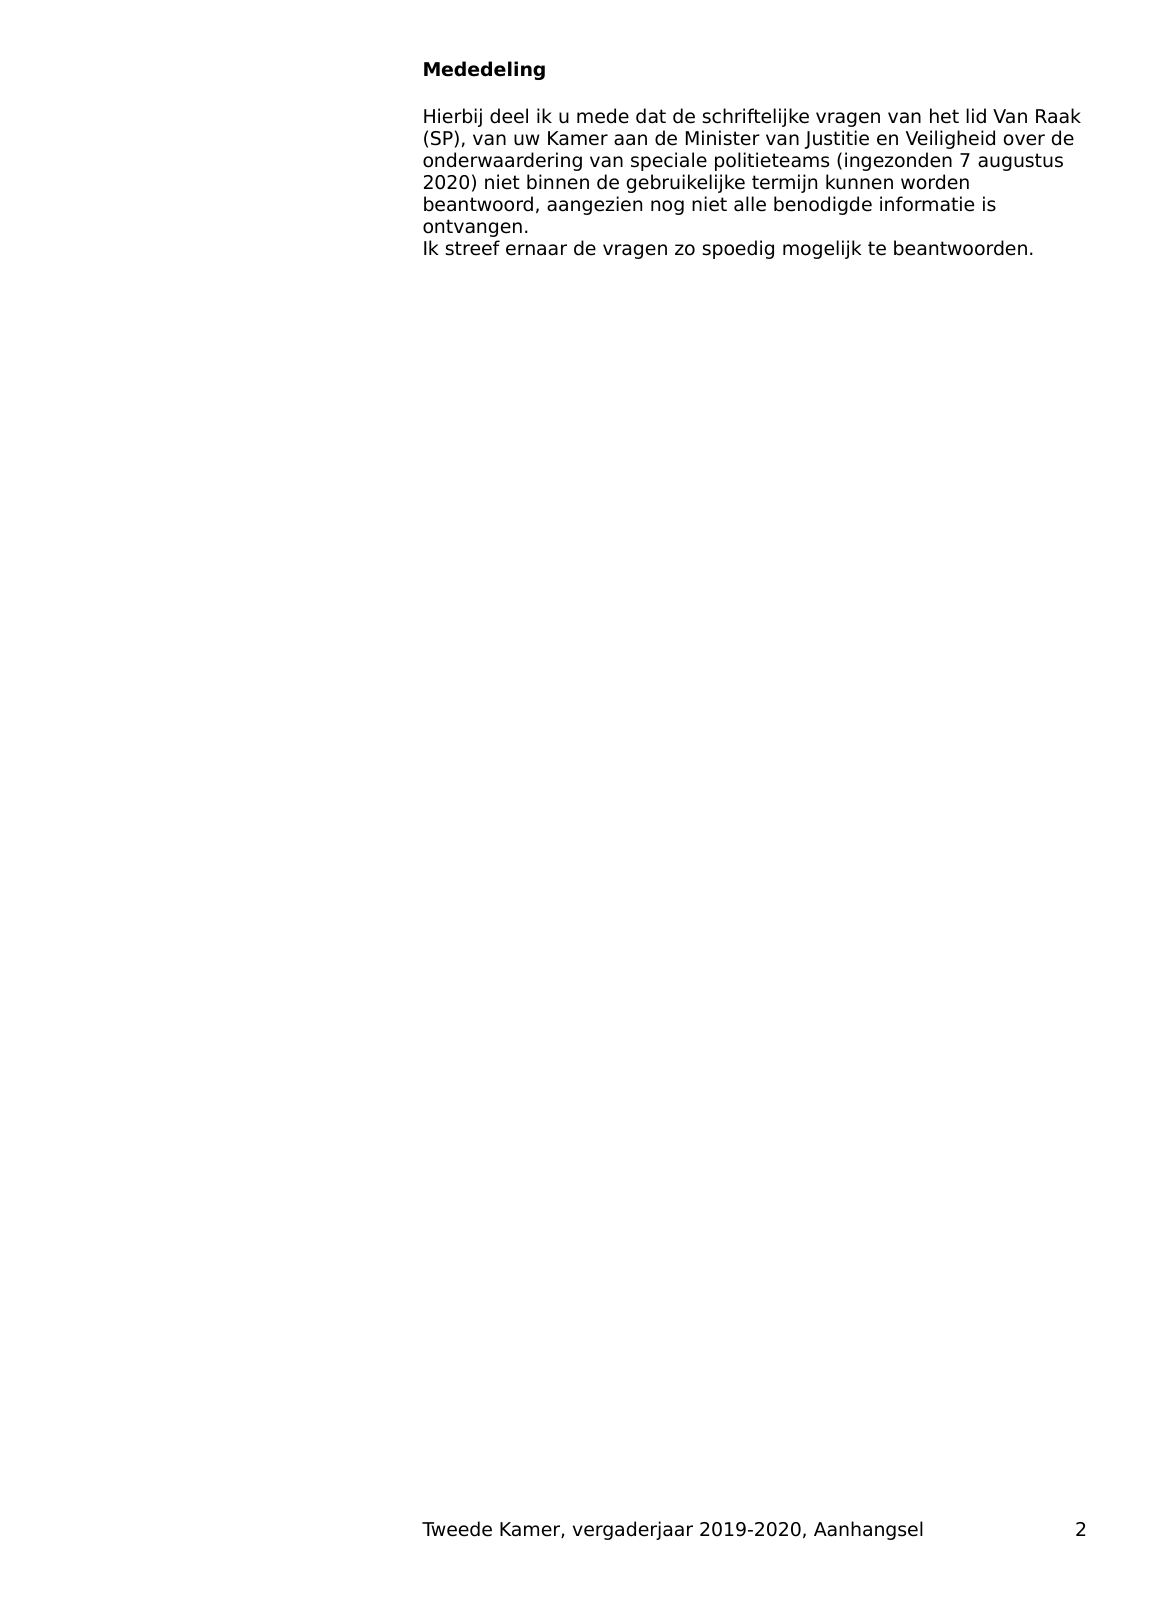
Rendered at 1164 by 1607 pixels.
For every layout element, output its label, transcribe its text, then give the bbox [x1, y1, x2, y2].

subtitle Mededeling [422, 59, 1087, 81]
text Ik streef ernaar de vragen zo spoedig mogelijk te beantwoorden. [422, 238, 1087, 260]
text Hierbij deel ik u mede dat de schriftelijke vragen van het lid Van Raak (SP), van uw Kamer aan de Minister van Justitie en Veiligheid over de onderwaardering van speciale politieteams (ingezonden 7 augustus 2020) niet binnen de gebruikelijke termijn kunnen worden beantwoord, aangezien nog niet alle benodigde informatie is ontvangen. [422, 106, 1087, 238]
